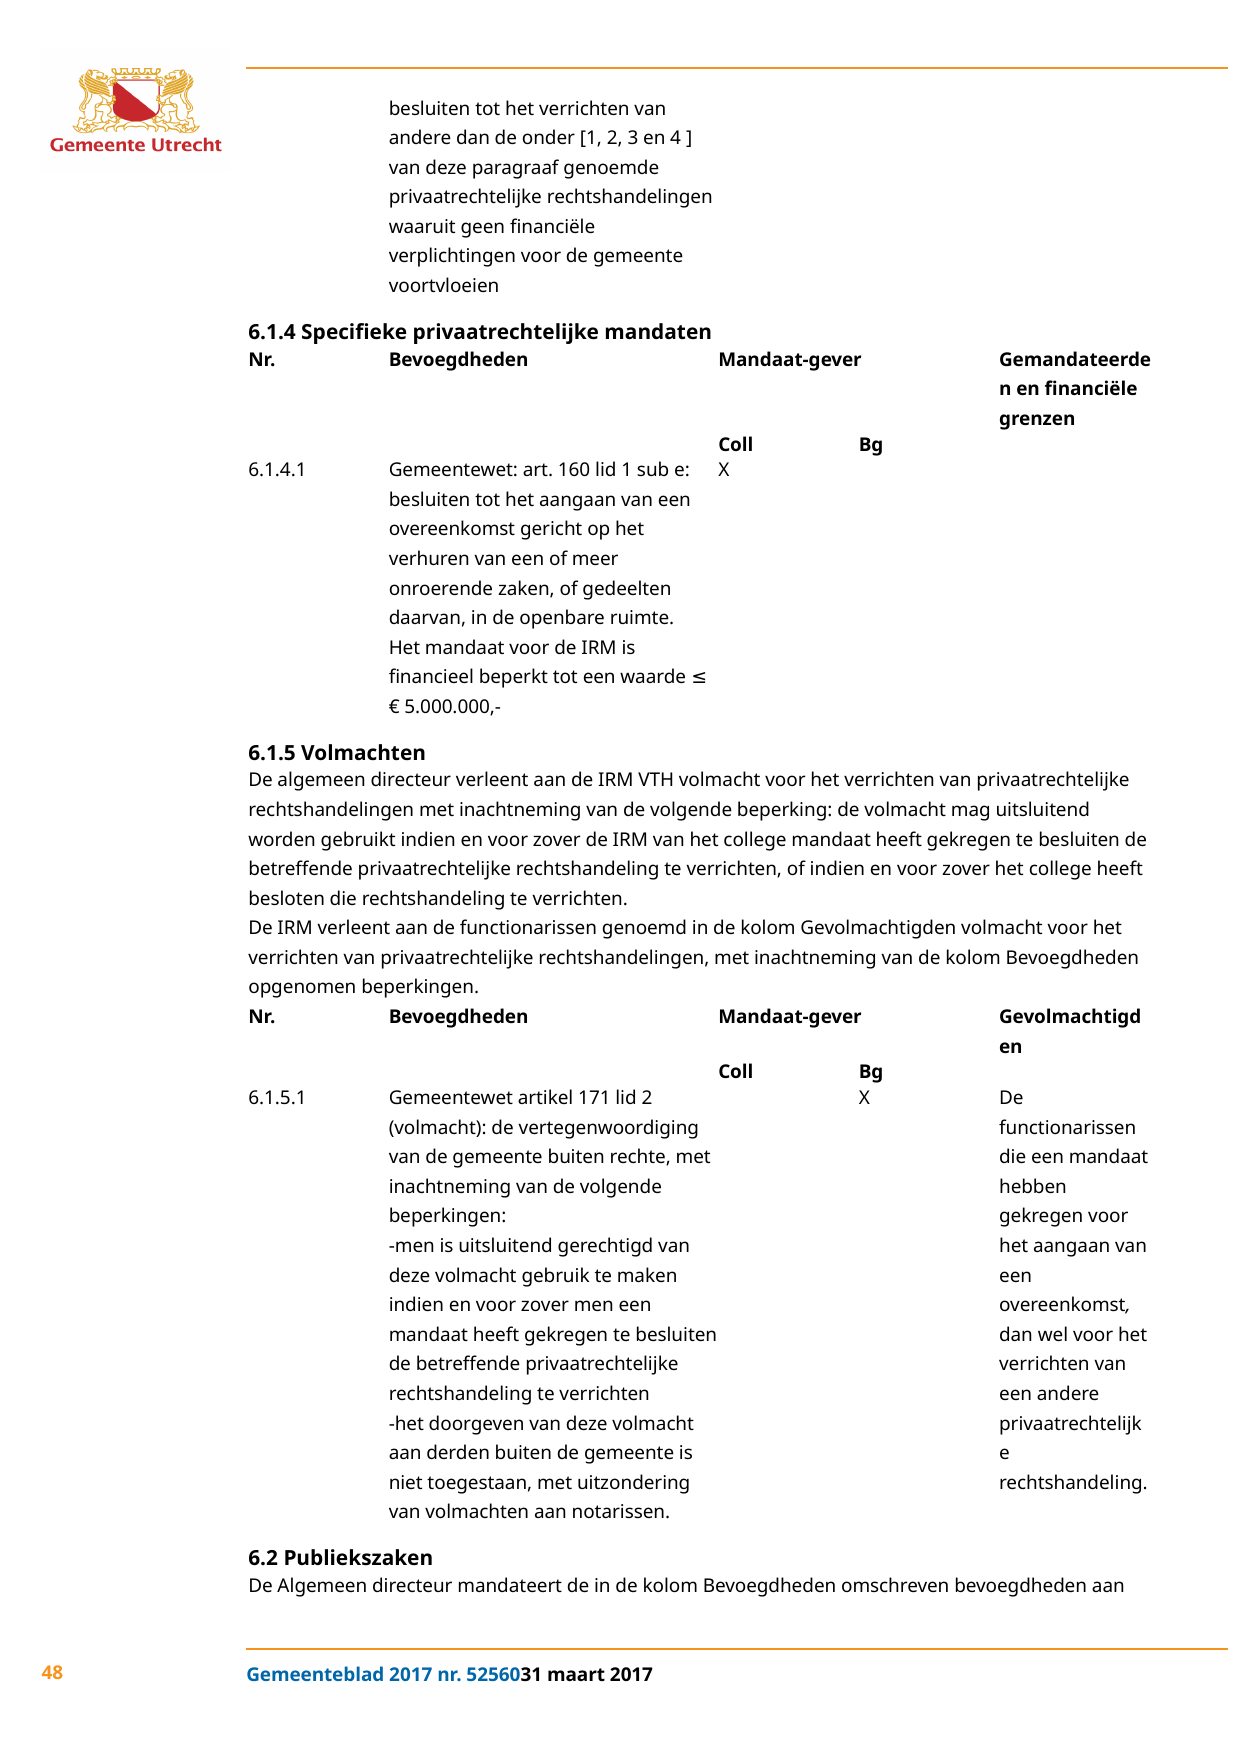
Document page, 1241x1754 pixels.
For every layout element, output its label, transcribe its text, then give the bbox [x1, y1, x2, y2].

table_cell Gemeentewet: art. 160 lid 1 sub e: besluiten tot het aangaan van een overeenkomst gericht op het verhuren van een of meer onroerende zaken, of gedeelten daarvan, in de openbare ruimte. Het mandaat voor de IRM is financieel beperkt tot een waarde ≤ € 5.000.000,- [389, 456, 718, 719]
table_cell Bg [859, 1059, 999, 1084]
table_cell [389, 431, 718, 456]
table_cell [859, 95, 999, 298]
picture [41, 47, 231, 172]
table_cell [248, 431, 388, 456]
table_header Gevolmachtigden [999, 1003, 1152, 1059]
table_cell [859, 456, 999, 719]
table_cell X [718, 456, 858, 719]
table_cell X [859, 1084, 999, 1524]
table_header Bevoegdheden [389, 346, 718, 431]
table_cell [389, 1059, 718, 1084]
table_cell Bg [859, 431, 999, 456]
text De IRM verleent aan de functionarissen genoemd in de kolom Gevolmachtigden volmacht voor het verrichten van privaatrechtelijke rechtshandelingen, met inachtneming van de kolom Bevoegdheden opgenomen beperkingen. [248, 914, 1152, 999]
table_header Nr. [248, 346, 388, 431]
table_cell Gemeentewet artikel 171 lid 2 (volmacht): de vertegenwoordiging van de gemeente buiten rechte, met inachtneming van de volgende beperkingen: -men is uitsluitend gerechtigd van deze volmacht gebruik te maken indien en voor zover men een mandaat heeft gekregen te besluiten de betreffende privaatrechtelijke rechtshandeling te verrichten -het doorgeven van deze volmacht aan derden buiten de gemeente is niet toegestaan, met uitzondering van volmachten aan notarissen. [389, 1084, 718, 1524]
table_cell [999, 1059, 1152, 1084]
table_header Nr. [248, 1003, 388, 1059]
text De algemeen directeur verleent aan de IRM VTH volmacht voor het verrichten van privaatrechtelijke rechtshandelingen met inachtneming van de volgende beperking: de volmacht mag uitsluitend worden gebruikt indien en voor zover de IRM van het college mandaat heeft gekregen te besluiten de betreffende privaatrechtelijke rechtshandeling te verrichten, of indien en voor zover het college heeft besloten die rechtshandeling te verrichten. [248, 767, 1152, 911]
text 6.1.5 Volmachten [248, 738, 1152, 767]
table_cell [999, 95, 1152, 298]
table_cell [248, 1059, 388, 1084]
table_cell besluiten tot het verrichten van andere dan de onder [1, 2, 3 en 4 ] van deze paragraaf genoemde privaatrechtelijke rechtshandelingen waaruit geen financiële verplichtingen voor de gemeente voortvloeien [389, 95, 718, 298]
text 6.1.4 Specifieke privaatrechtelijke mandaten [248, 317, 1152, 346]
table_cell [248, 95, 388, 298]
table_cell Coll [718, 1059, 858, 1084]
table_cell [999, 431, 1152, 456]
table_cell Coll [718, 431, 858, 456]
table_cell [718, 95, 858, 298]
text De Algemeen directeur mandateert de in de kolom Bevoegdheden omschreven bevoegdheden aan [248, 1572, 1152, 1598]
table_header Bevoegdheden [389, 1003, 718, 1059]
text 6.2 Publiekszaken [248, 1543, 1152, 1572]
table_header Mandaat-gever [718, 346, 999, 431]
table_cell [999, 456, 1152, 719]
table_cell [718, 1084, 858, 1524]
table_header Mandaat-gever [718, 1003, 999, 1059]
table_header Gemandateerden en financiële grenzen [999, 346, 1152, 431]
table_cell 6.1.5.1 [248, 1084, 388, 1524]
table_cell 6.1.4.1 [248, 456, 388, 719]
table_cell De functionarissen die een mandaat hebben gekregen voor het aangaan van een overeenkomst, dan wel voor het verrichten van een andere privaatrechtelijke rechtshandeling. [999, 1084, 1152, 1524]
